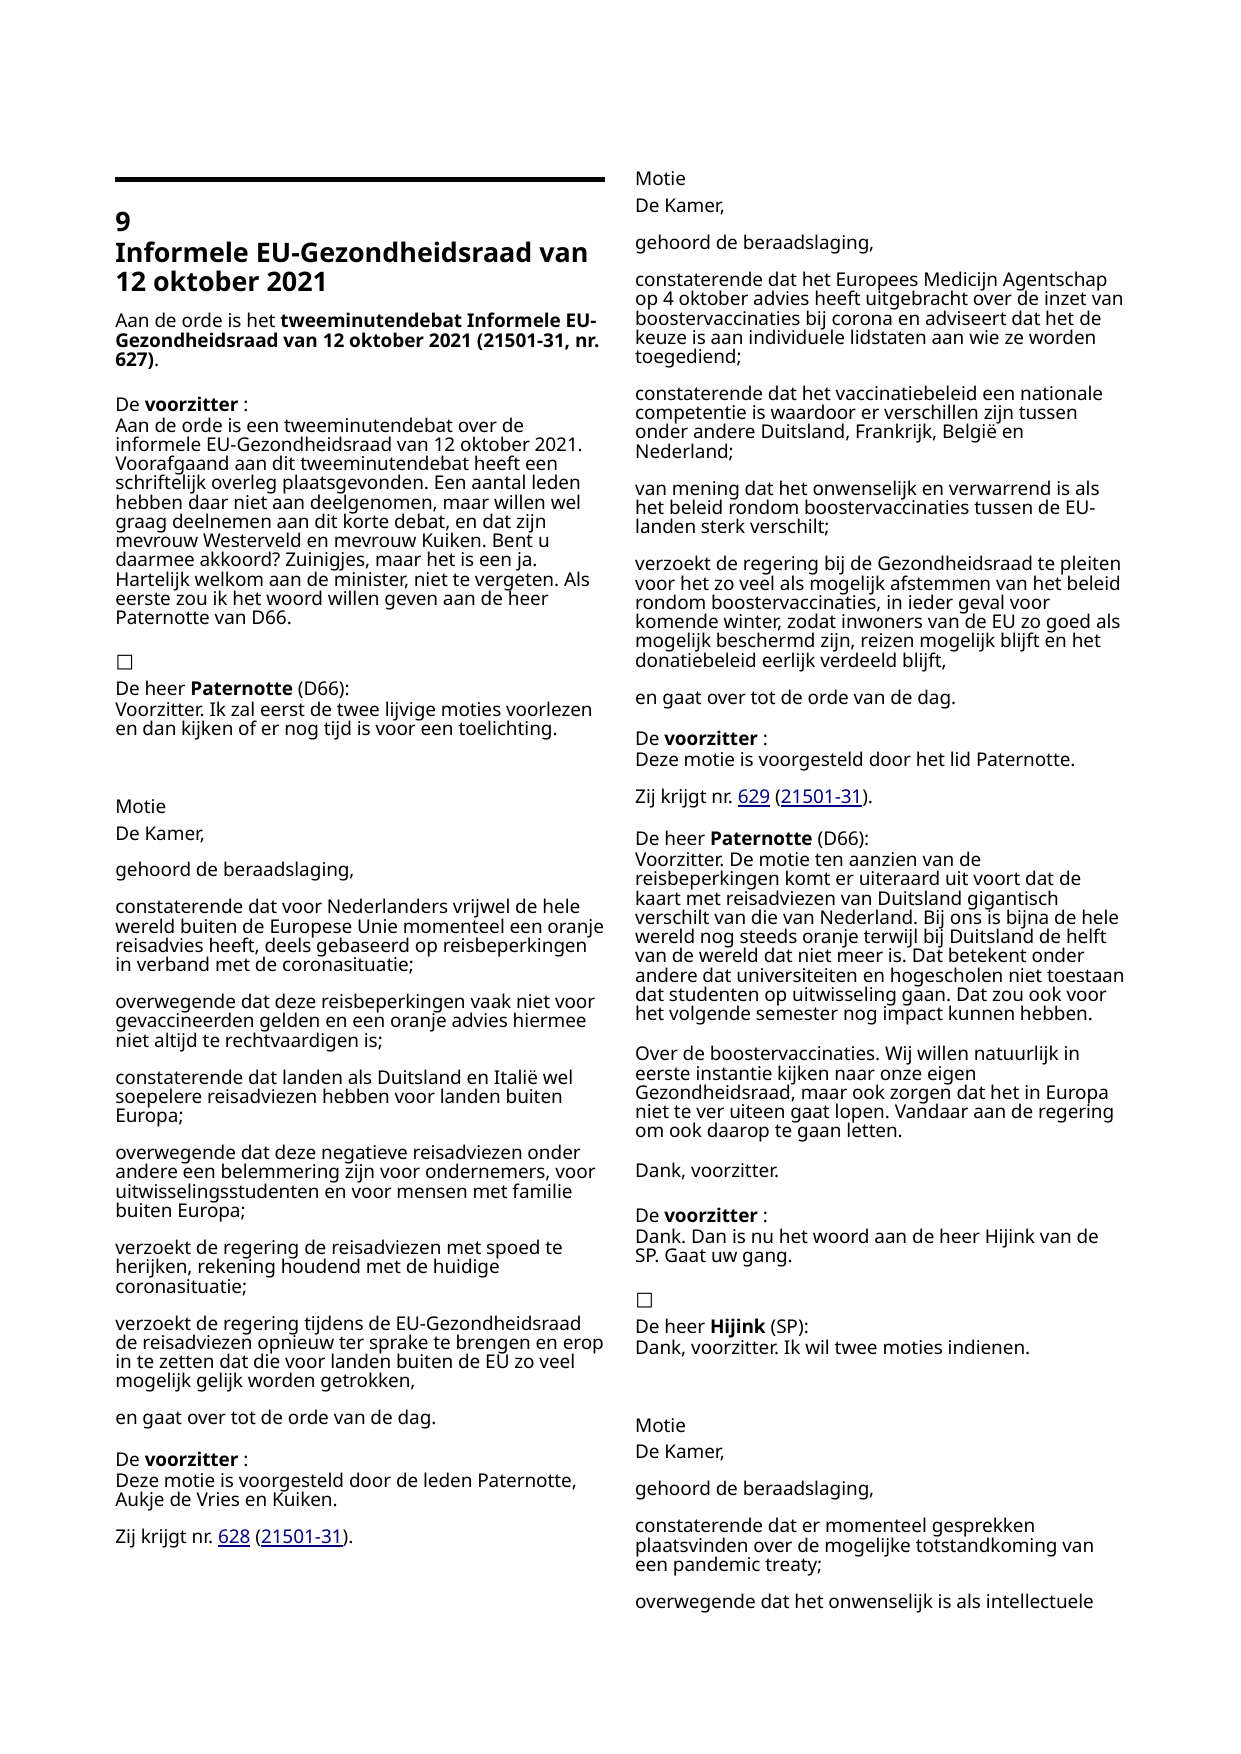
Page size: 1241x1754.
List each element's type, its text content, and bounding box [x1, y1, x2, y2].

text Over de boostervaccinaties. Wij willen natuurlijk in eerste instantie kijken naar onze eigen Gezondheidsraad, maar ook zorgen dat het in Europa niet te ver uiteen gaat lopen. Vandaar aan de regering om ook daarop te gaan letten. [635, 1045, 1125, 1142]
text Motie [115, 793, 605, 818]
text Informele EU-Gezondheidsraad van 12 oktober 2021 [115, 239, 605, 312]
text ⬜ [115, 649, 605, 675]
text constaterende dat voor Nederlanders vrijwel de hele wereld buiten de Europese Unie momenteel een oranje reisadvies heeft, deels gebaseerd op reisbeperkingen in verband met de coronasituatie; [115, 898, 605, 976]
text Dank, voorzitter. Ik wil twee moties indienen. [635, 1339, 1125, 1358]
text De Kamer, [635, 1443, 1125, 1463]
text en gaat over tot de orde van de dag. [635, 689, 1125, 708]
text constaterende dat het vaccinatiebeleid een nationale competentie is waardoor er verschillen zijn tussen onder andere Duitsland, Frankrijk, België en Nederland; [635, 385, 1125, 462]
text Zij krijgt nr. 628 (21501-31). [115, 1528, 605, 1548]
text Zij krijgt nr. 629 (21501-31). [635, 788, 1125, 808]
text gehoord de beraadslaging, [635, 1480, 1125, 1500]
text De heer Paternotte (D66): [635, 825, 1125, 851]
text constaterende dat er momenteel gesprekken plaatsvinden over de mogelijke totstandkoming van een pandemic treaty; [635, 1517, 1125, 1575]
text overwegende dat deze negatieve reisadviezen onder andere een belemmering zijn voor ondernemers, voor uitwisselingsstudenten en voor mensen met familie buiten Europa; [115, 1144, 605, 1221]
text verzoekt de regering de reisadviezen met spoed te herijken, rekening houdend met de huidige coronasituatie; [115, 1239, 605, 1297]
text constaterende dat het Europees Medicijn Agentschap op 4 oktober advies heeft uitgebracht over de inzet van boostervaccinaties bij corona en adviseert dat het de keuze is aan individuele lidstaten aan wie ze worden toegediend; [635, 271, 1125, 367]
text Motie [635, 165, 1125, 191]
text verzoekt de regering tijdens de EU-Gezondheidsraad de reisadviezen opnieuw ter sprake te brengen en erop in te zetten dat die voor landen buiten de EU zo veel mogelijk gelijk worden getrokken, [115, 1314, 605, 1392]
text Voorzitter. De motie ten aanzien van de reisbeperkingen komt er uiteraard uit voort dat de kaart met reisadviezen van Duitsland gigantisch verschilt van die van Nederland. Bij ons is bijna de hele wereld nog steeds oranje terwijl bij Duitsland de helft van de wereld dat niet meer is. Dat betekent onder andere dat universiteiten en hogescholen niet toestaan dat studenten op uitwisseling gaan. Dat zou ook voor het volgende semester nog impact kunnen hebben. [635, 851, 1125, 1024]
text Voorzitter. Ik zal eerst de twee lijvige moties voorlezen en dan kijken of er nog tijd is voor een toelichting. [115, 701, 605, 739]
text Aan de orde is het tweeminutendebat Informele EU-Gezondheidsraad van 12 oktober 2021 (21501-31, nr. 627). [115, 312, 605, 370]
text Motie [635, 1412, 1125, 1437]
text Dank, voorzitter. [635, 1162, 1125, 1182]
text De voorzitter : [115, 391, 605, 417]
text 9 [115, 203, 605, 239]
text De voorzitter : [635, 726, 1125, 751]
text Deze motie is voorgesteld door het lid Paternotte. [635, 751, 1125, 771]
text overwegende dat deze reisbeperkingen vaak niet voor gevaccineerden gelden en een oranje advies hiermee niet altijd te rechtvaardigen is; [115, 993, 605, 1051]
text gehoord de beraadslaging, [115, 861, 605, 881]
text overwegende dat het onwenselijk is als intellectuele [635, 1593, 1125, 1612]
text en gaat over tot de orde van de dag. [115, 1409, 605, 1429]
text De Kamer, [115, 824, 605, 844]
text constaterende dat landen als Duitsland en Italië wel soepelere reisadviezen hebben voor landen buiten Europa; [115, 1069, 605, 1127]
text van mening dat het onwenselijk en verwarrend is als het beleid rondom boostervaccinaties tussen de EU-landen sterk verschilt; [635, 480, 1125, 538]
text ⬜ [635, 1288, 1125, 1313]
text Dank. Dan is nu het woord aan de heer Hijink van de SP. Gaat uw gang. [635, 1228, 1125, 1267]
text De heer Paternotte (D66): [115, 675, 605, 701]
text Deze motie is voorgesteld door de leden Paternotte, Aukje de Vries en Kuiken. [115, 1472, 605, 1511]
text Aan de orde is een tweeminutendebat over de informele EU-Gezondheidsraad van 12 oktober 2021. Voorafgaand aan dit tweeminutendebat heeft een schriftelijk overleg plaatsgevonden. Een aantal leden hebben daar niet aan deelgenomen, maar willen wel graag deelnemen aan dit korte debat, en dat zijn mevrouw Westerveld en mevrouw Kuiken. Bent u daarmee akkoord? Zuinigjes, maar het is een ja. Hartelijk welkom aan de minister, niet te vergeten. Als eerste zou ik het woord willen geven aan de heer Paternotte van D66. [115, 417, 605, 628]
text gehoord de beraadslaging, [635, 234, 1125, 253]
text De Kamer, [635, 197, 1125, 216]
text De voorzitter : [635, 1202, 1125, 1228]
text De heer Hijink (SP): [635, 1313, 1125, 1339]
text verzoekt de regering bij de Gezondheidsraad te pleiten voor het zo veel als mogelijk afstemmen van het beleid rondom boostervaccinaties, in ieder geval voor komende winter, zodat inwoners van de EU zo goed als mogelijk beschermd zijn, reizen mogelijk blijft en het donatiebeleid eerlijk verdeeld blijft, [635, 555, 1125, 671]
text De voorzitter : [115, 1446, 605, 1472]
